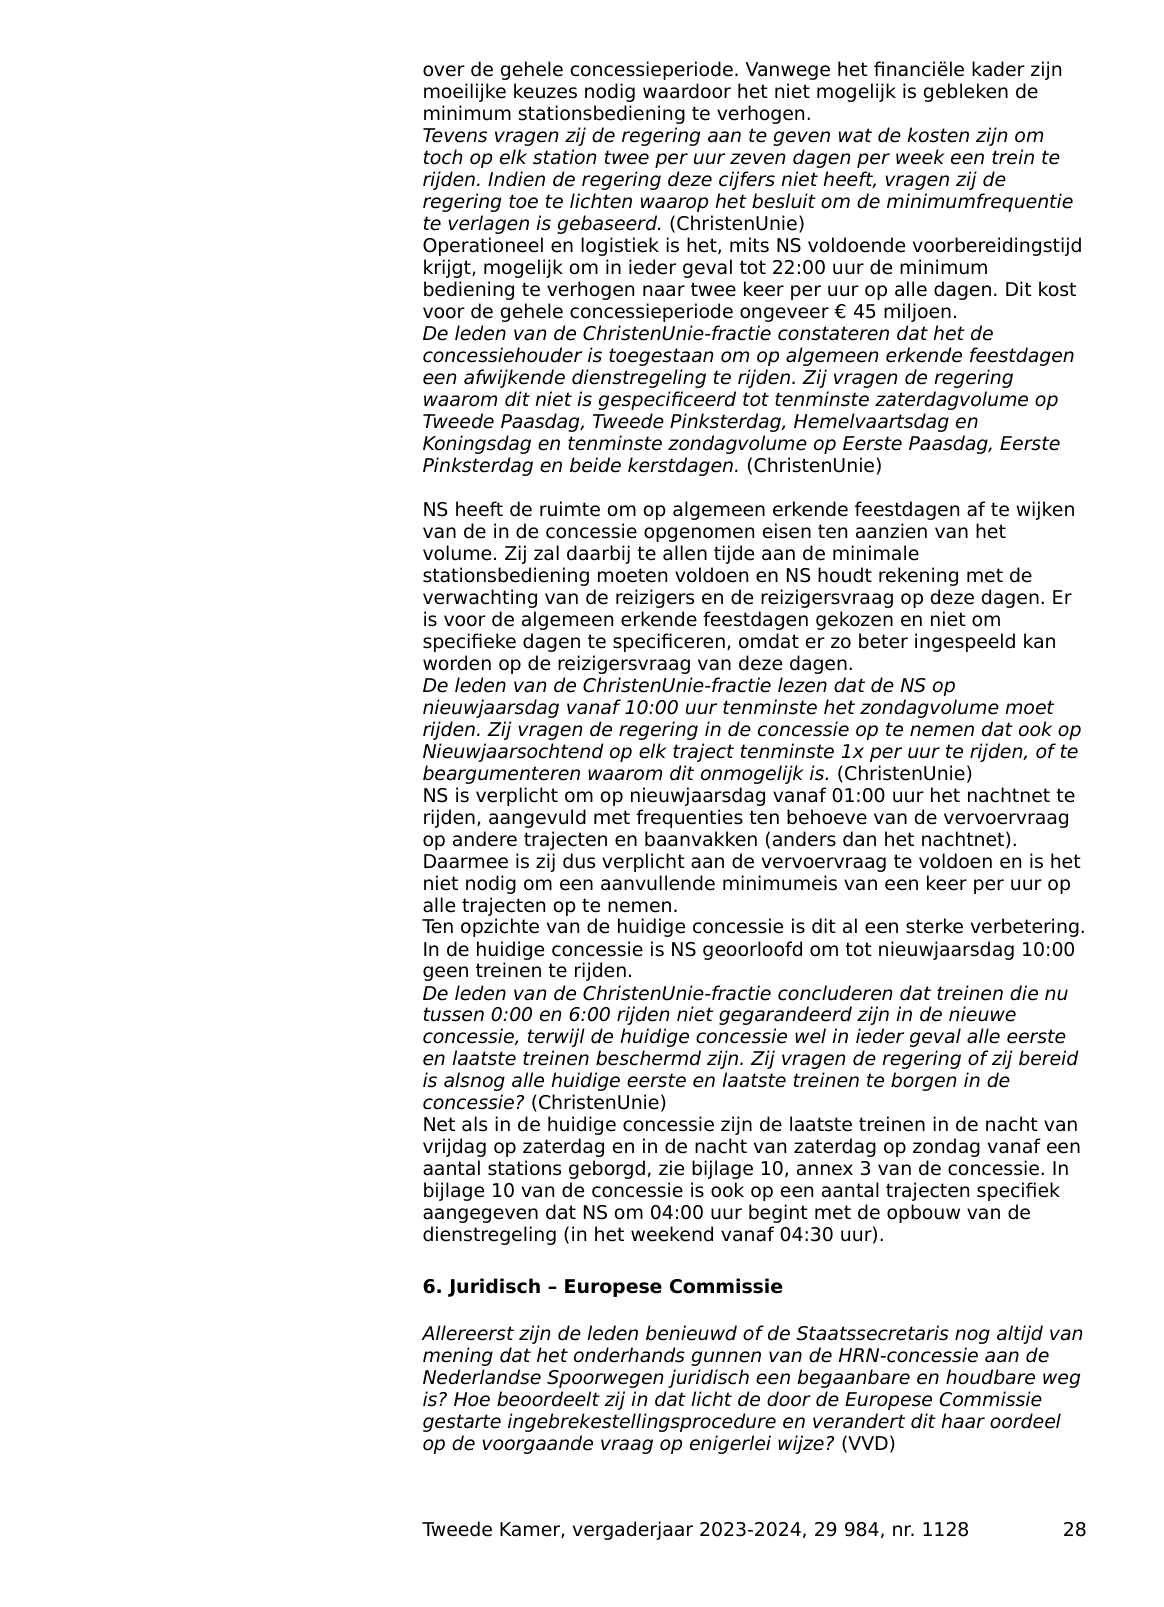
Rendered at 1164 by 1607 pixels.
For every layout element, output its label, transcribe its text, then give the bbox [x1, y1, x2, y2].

text NS is verplicht om op nieuwjaarsdag vanaf 01:00 uur het nachtnet te rijden, aangevuld met frequenties ten behoeve van de vervoervraag op andere trajecten en baanvakken (anders dan het nachtnet). Daarmee is zij dus verplicht aan de vervoervraag te voldoen en is het niet nodig om een aanvullende minimumeis van een keer per uur op alle trajecten op te nemen. [422, 784, 1087, 916]
text over de gehele concessieperiode. Vanwege het financiële kader zijn moeilijke keuzes nodig waardoor het niet mogelijk is gebleken de minimum stationsbediening te verhogen. [422, 59, 1087, 125]
text De leden van de ChristenUnie-fractie concluderen dat treinen die nu tussen 0:00 en 6:00 rijden niet gegarandeerd zijn in de nieuwe concessie, terwijl de huidige concessie wel in ieder geval alle eerste en laatste treinen beschermd zijn. Zij vragen de regering of zij bereid is alsnog alle huidige eerste en laatste treinen te borgen in de concessie? (ChristenUnie) [422, 982, 1087, 1114]
subtitle 6. Juridisch – Europese Commissie [422, 1276, 1087, 1298]
text Ten opzichte van de huidige concessie is dit al een sterke verbetering. In de huidige concessie is NS geoorloofd om tot nieuwjaarsdag 10:00 geen treinen te rijden. [422, 916, 1087, 982]
text Operationeel en logistiek is het, mits NS voldoende voorbereidingstijd krijgt, mogelijk om in ieder geval tot 22:00 uur de minimum bediening te verhogen naar twee keer per uur op alle dagen. Dit kost voor de gehele concessieperiode ongeveer € 45 miljoen. [422, 235, 1087, 323]
text De leden van de ChristenUnie-fractie constateren dat het de concessiehouder is toegestaan om op algemeen erkende feestdagen een afwijkende dienstregeling te rijden. Zij vragen de regering waarom dit niet is gespecificeerd tot tenminste zaterdagvolume op Tweede Paasdag, Tweede Pinksterdag, Hemelvaartsdag en Koningsdag en tenminste zondagvolume op Eerste Paasdag, Eerste Pinksterdag en beide kerstdagen. (ChristenUnie) [422, 323, 1087, 477]
text De leden van de ChristenUnie-fractie lezen dat de NS op nieuwjaarsdag vanaf 10:00 uur tenminste het zondagvolume moet rijden. Zij vragen de regering in de concessie op te nemen dat ook op Nieuwjaarsochtend op elk traject tenminste 1x per uur te rijden, of te beargumenteren waarom dit onmogelijk is. (ChristenUnie) [422, 675, 1087, 784]
text Tevens vragen zij de regering aan te geven wat de kosten zijn om toch op elk station twee per uur zeven dagen per week een trein te rijden. Indien de regering deze cijfers niet heeft, vragen zij de regering toe te lichten waarop het besluit om de minimumfrequentie te verlagen is gebaseerd. (ChristenUnie) [422, 125, 1087, 235]
text Allereerst zijn de leden benieuwd of de Staatssecretaris nog altijd van mening dat het onderhands gunnen van de HRN-concessie aan de Nederlandse Spoorwegen juridisch een begaanbare en houdbare weg is? Hoe beoordeelt zij in dat licht de door de Europese Commissie gestarte ingebrekestellingsprocedure en verandert dit haar oordeel op de voorgaande vraag op enigerlei wijze? (VVD) [422, 1323, 1087, 1455]
text Net als in de huidige concessie zijn de laatste treinen in de nacht van vrijdag op zaterdag en in de nacht van zaterdag op zondag vanaf een aantal stations geborgd, zie bijlage 10, annex 3 van de concessie. In bijlage 10 van de concessie is ook op een aantal trajecten specifiek aangegeven dat NS om 04:00 uur begint met de opbouw van de dienstregeling (in het weekend vanaf 04:30 uur). [422, 1114, 1087, 1246]
text NS heeft de ruimte om op algemeen erkende feestdagen af te wijken van de in de concessie opgenomen eisen ten aanzien van het volume. Zij zal daarbij te allen tijde aan de minimale stationsbediening moeten voldoen en NS houdt rekening met de verwachting van de reizigers en de reizigersvraag op deze dagen. Er is voor de algemeen erkende feestdagen gekozen en niet om specifieke dagen te specificeren, omdat er zo beter ingespeeld kan worden op de reizigersvraag van deze dagen. [422, 499, 1087, 675]
